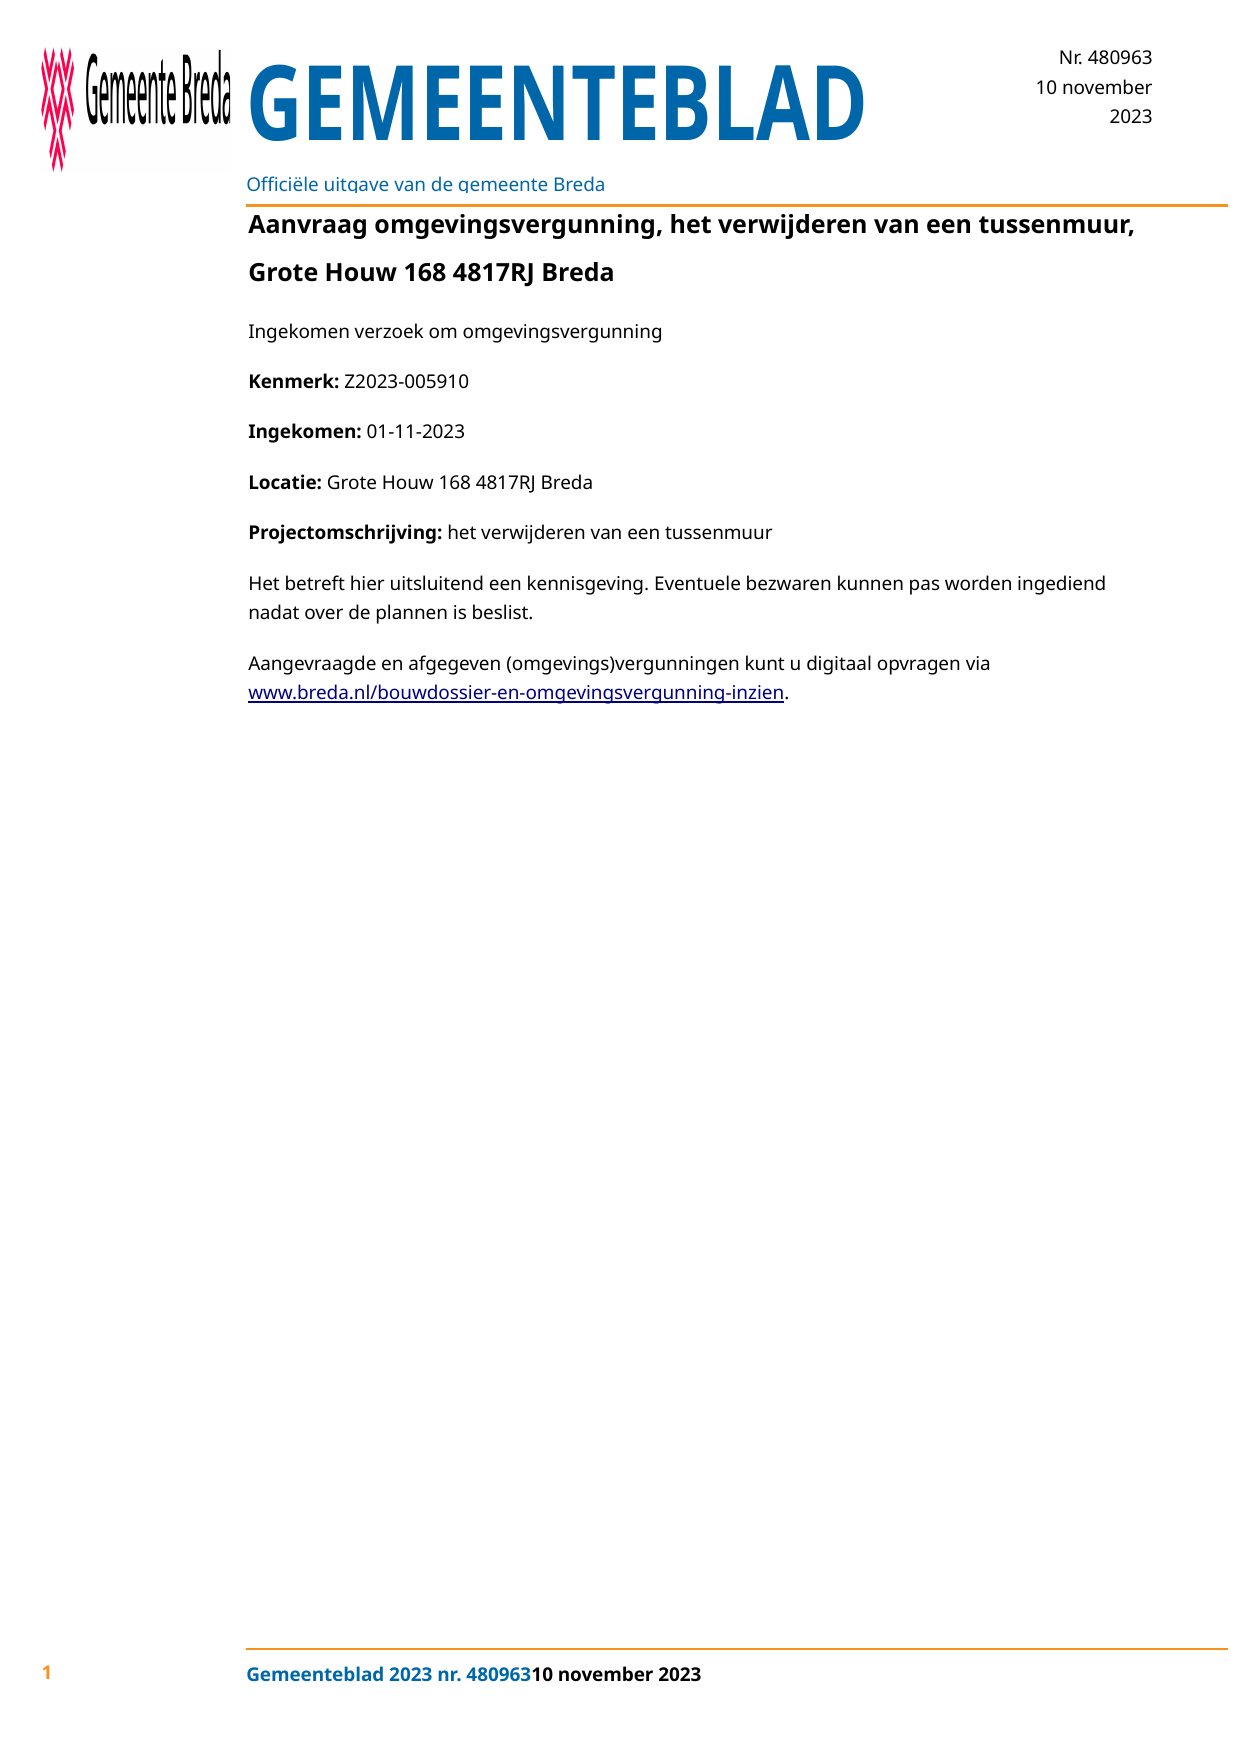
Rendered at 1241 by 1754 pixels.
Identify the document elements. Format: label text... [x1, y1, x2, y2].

text Ingekomen verzoek om omgevingsvergunning [248, 318, 1152, 344]
text Het betreft hier uitsluitend een kennisgeving. Eventuele bezwaren kunnen pas worden ingediend nadat over de plannen is beslist. [248, 570, 1152, 625]
text Aanvraag omgevingsvergunning, het verwijderen van een tussenmuur, Grote Houw 168 4817RJ Breda [248, 207, 1152, 288]
text Locatie: Grote Houw 168 4817RJ Breda [248, 469, 1152, 495]
text Projectomschrijving: het verwijderen van een tussenmuur [248, 519, 1152, 545]
picture [41, 47, 231, 172]
text Kenmerk: Z2023-005910 [248, 368, 1152, 394]
text Ingekomen: 01-11-2023 [248, 419, 1152, 444]
text Aangevraagde en afgegeven (omgevings)vergunningen kunt u digitaal opvragen via www.breda.nl/bouwdossier-en-omgevingsvergunning-inzien. [248, 650, 1152, 705]
